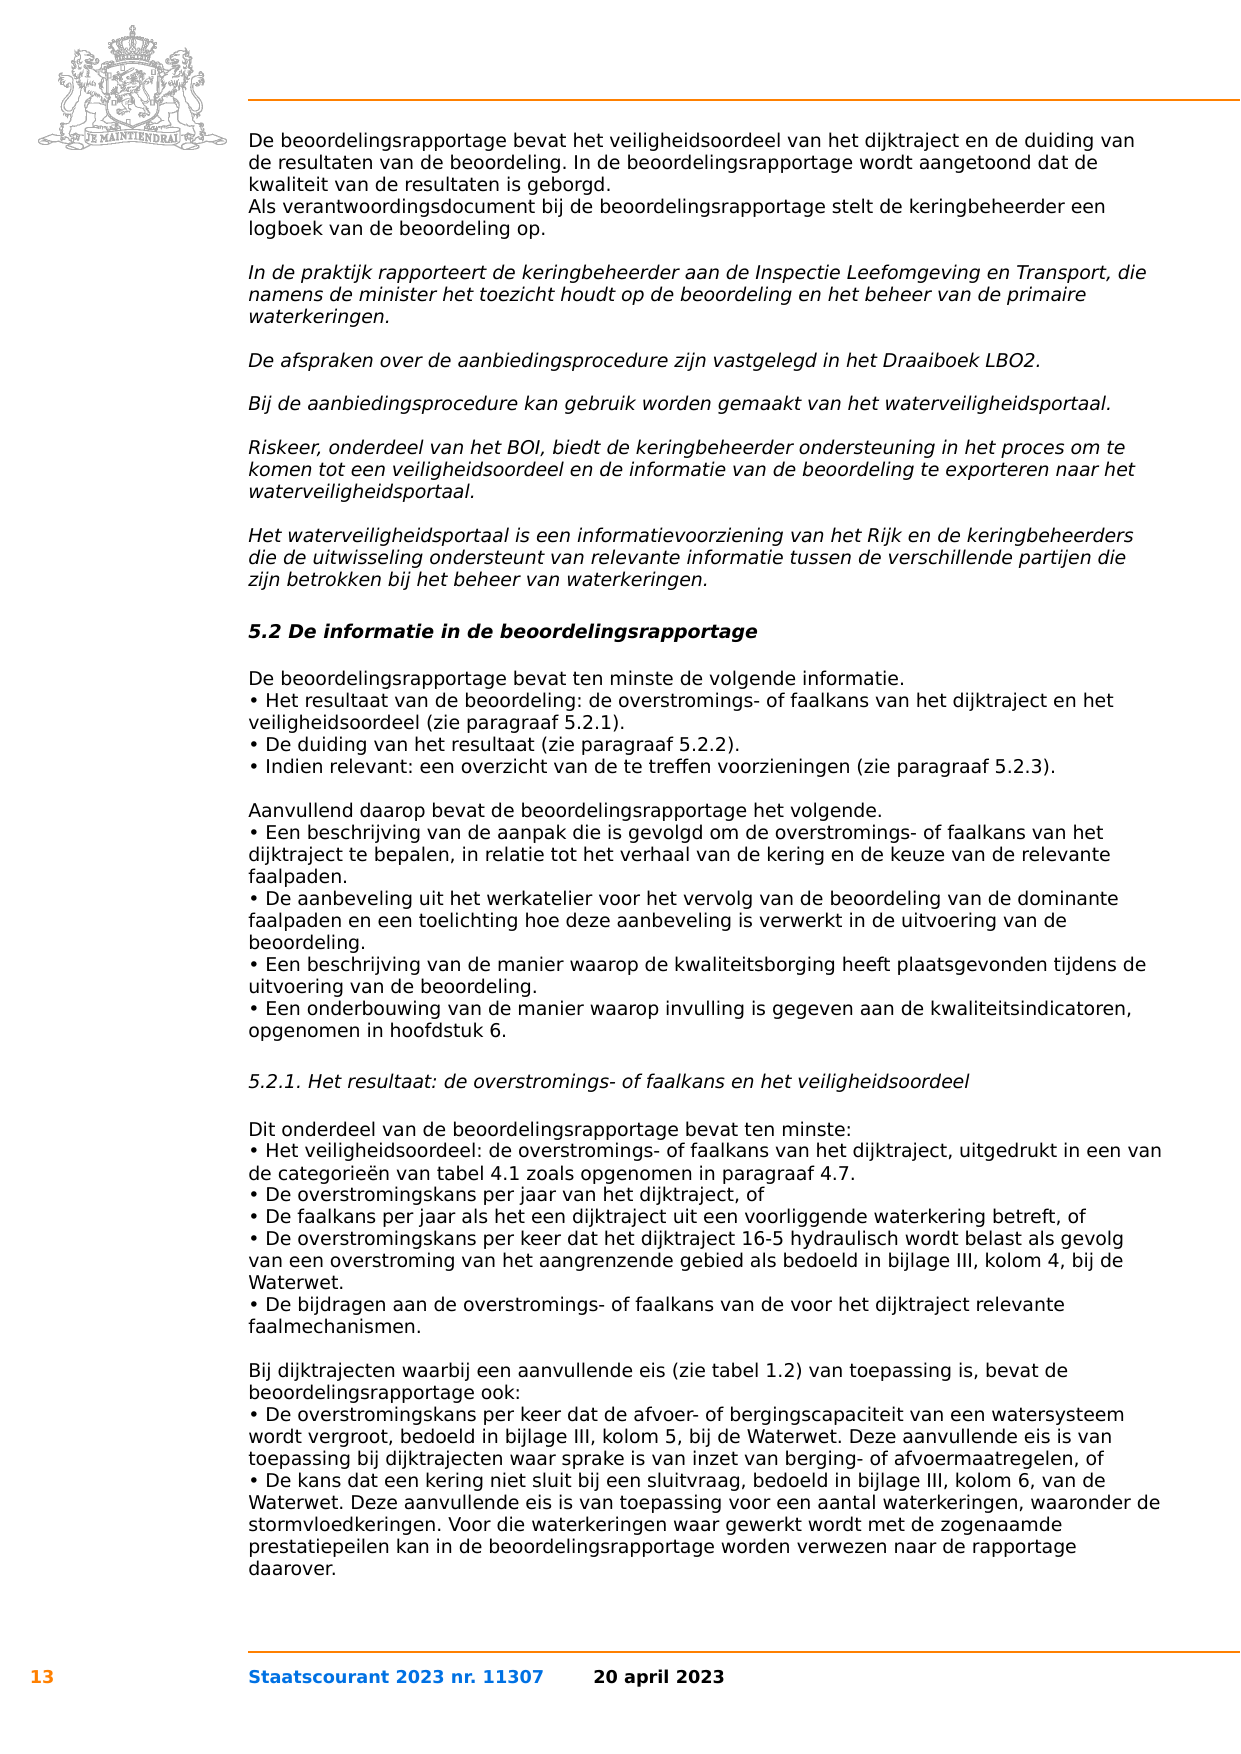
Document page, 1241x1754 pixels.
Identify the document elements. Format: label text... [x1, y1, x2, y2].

subtitle 5.2 De informatie in de beoordelingsrapportage [248, 621, 1163, 643]
text De afspraken over de aanbiedingsprocedure zijn vastgelegd in het Draaiboek LBO2. [248, 349, 1163, 371]
text De beoordelingsrapportage bevat het veiligheidsoordeel van het dijktraject en de duiding van de resultaten van de beoordeling. In de beoordelingsrapportage wordt aangetoond dat de kwaliteit van de resultaten is geborgd. [248, 130, 1163, 196]
picture [38, 25, 227, 150]
text De beoordelingsrapportage bevat ten minste de volgende informatie. [248, 668, 1163, 690]
text Aanvullend daarop bevat de beoordelingsrapportage het volgende. [248, 800, 1163, 822]
text In de praktijk rapporteert de keringbeheerder aan de Inspectie Leefomgeving en Transport, die namens de minister het toezicht houdt op de beoordeling en het beheer van de primaire waterkeringen. [248, 262, 1163, 328]
text Als verantwoordingsdocument bij de beoordelingsrapportage stelt de keringbeheerder een logboek van de beoordeling op. [248, 196, 1163, 240]
text • De overstromingskans per keer dat de afvoer- of bergingscapaciteit van een watersysteem wordt vergroot, bedoeld in bijlage III, kolom 5, bij de Waterwet. Deze aanvullende eis is van toepassing bij dijktrajecten waar sprake is van inzet van berging- of afvoermaatregelen, of [248, 1404, 1163, 1470]
text • De overstromingskans per keer dat het dijktraject 16-5 hydraulisch wordt belast als gevolg van een overstroming van het aangrenzende gebied als bedoeld in bijlage III, kolom 4, bij de Waterwet. [248, 1228, 1163, 1294]
text • Een onderbouwing van de manier waarop invulling is gegeven aan de kwaliteitsindicatoren, opgenomen in hoofdstuk 6. [248, 997, 1163, 1041]
text • Een beschrijving van de manier waarop de kwaliteitsborging heeft plaatsgevonden tijdens de uitvoering van de beoordeling. [248, 953, 1163, 997]
text Bij de aanbiedingsprocedure kan gebruik worden gemaakt van het waterveiligheidsportaal. [248, 393, 1163, 415]
text • De overstromingskans per jaar van het dijktraject, of [248, 1184, 1163, 1206]
text Bij dijktrajecten waarbij een aanvullende eis (zie tabel 1.2) van toepassing is, bevat de beoordelingsrapportage ook: [248, 1360, 1163, 1404]
subtitle 5.2.1. Het resultaat: de overstromings- of faalkans en het veiligheidsoordeel [248, 1071, 1163, 1093]
text • De duiding van het resultaat (zie paragraaf 5.2.2). [248, 734, 1163, 756]
text • De kans dat een kering niet sluit bij een sluitvraag, bedoeld in bijlage III, kolom 6, van de Waterwet. Deze aanvullende eis is van toepassing voor een aantal waterkeringen, waaronder de stormvloedkeringen. Voor die waterkeringen waar gewerkt wordt met de zogenaamde prestatiepeilen kan in de beoordelingsrapportage worden verwezen naar de rapportage daarover. [248, 1470, 1163, 1580]
text • De faalkans per jaar als het een dijktraject uit een voorliggende waterkering betreft, of [248, 1206, 1163, 1228]
text • De bijdragen aan de overstromings- of faalkans van de voor het dijktraject relevante faalmechanismen. [248, 1294, 1163, 1338]
text Riskeer, onderdeel van het BOI, biedt de keringbeheerder ondersteuning in het proces om te komen tot een veiligheidsoordeel en de informatie van de beoordeling te exporteren naar het waterveiligheidsportaal. [248, 437, 1163, 503]
text Het waterveiligheidsportaal is een informatievoorziening van het Rijk en de keringbeheerders die de uitwisseling ondersteunt van relevante informatie tussen de verschillende partijen die zijn betrokken bij het beheer van waterkeringen. [248, 525, 1163, 591]
text • Een beschrijving van de aanpak die is gevolgd om de overstromings- of faalkans van het dijktraject te bepalen, in relatie tot het verhaal van de kering en de keuze van de relevante faalpaden. [248, 822, 1163, 888]
text • De aanbeveling uit het werkatelier voor het vervolg van de beoordeling van de dominante faalpaden en een toelichting hoe deze aanbeveling is verwerkt in de uitvoering van de beoordeling. [248, 888, 1163, 953]
text Dit onderdeel van de beoordelingsrapportage bevat ten minste: [248, 1118, 1163, 1140]
text • Het resultaat van de beoordeling: de overstromings- of faalkans van het dijktraject en het veiligheidsoordeel (zie paragraaf 5.2.1). [248, 690, 1163, 734]
text • Het veiligheidsoordeel: de overstromings- of faalkans van het dijktraject, uitgedrukt in een van de categorieën van tabel 4.1 zoals opgenomen in paragraaf 4.7. [248, 1140, 1163, 1184]
text • Indien relevant: een overzicht van de te treffen voorzieningen (zie paragraaf 5.2.3). [248, 756, 1163, 778]
